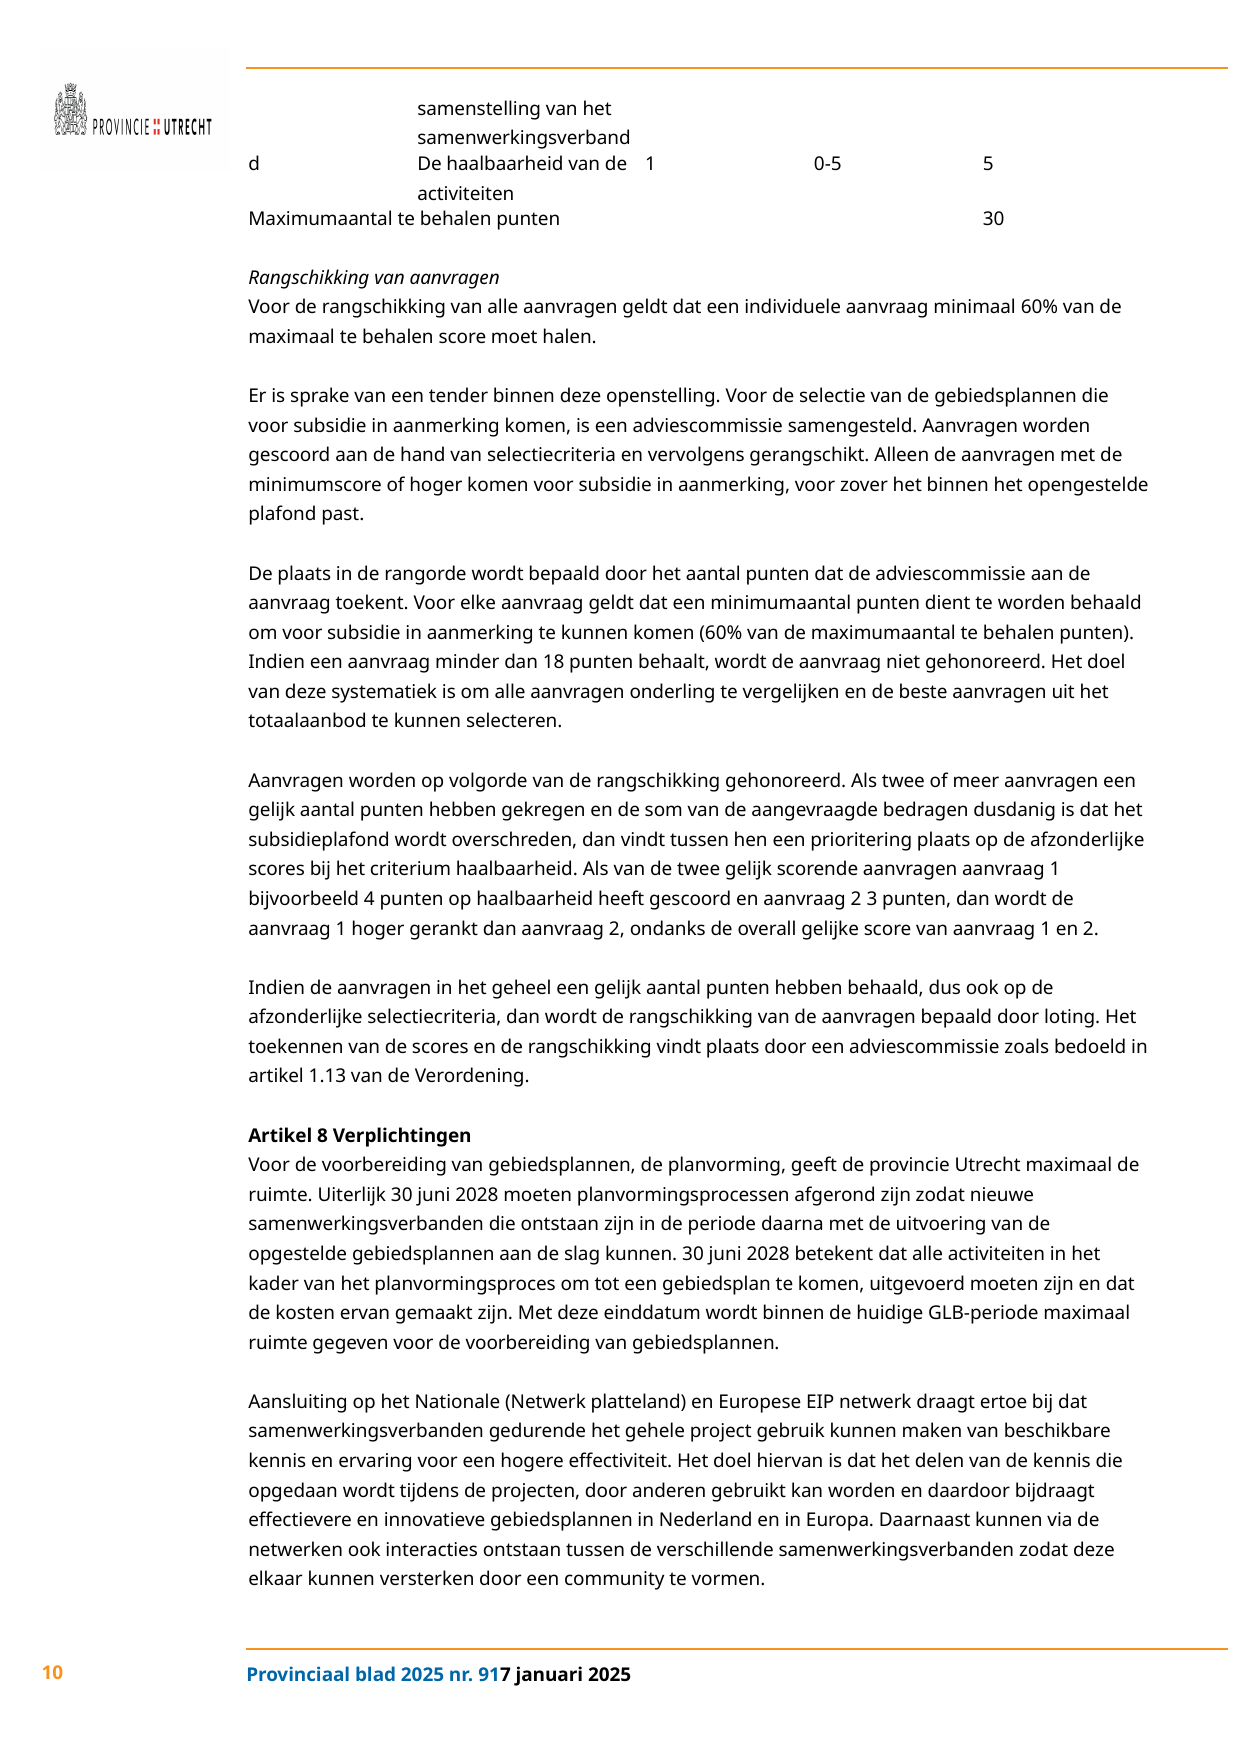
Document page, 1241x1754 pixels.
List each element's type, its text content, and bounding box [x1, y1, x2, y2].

table_cell [645, 95, 814, 150]
table_cell [248, 95, 417, 150]
text Voor de voorbereiding van gebiedsplannen, de planvorming, geeft de provincie Utrecht maximaal de ruimte. Uiterlijk 30 juni 2028 moeten planvormingsprocessen afgerond zijn zodat nieuwe samenwerkingsverbanden die ontstaan zijn in de periode daarna met de uitvoering van de opgestelde gebiedsplannen aan de slag kunnen. 30 juni 2028 betekent dat alle activiteiten in het kader van het planvormingsproces om tot een gebiedsplan te komen, uitgevoerd moeten zijn en dat de kosten ervan gemaakt zijn. Met deze einddatum wordt binnen de huidige GLB-periode maximaal ruimte gegeven voor de voorbereiding van gebiedsplannen. [248, 1151, 1152, 1355]
table_cell 5 [983, 150, 1152, 205]
text De plaats in de rangorde wordt bepaald door het aantal punten dat de adviescommissie aan de aanvraag toekent. Voor elke aanvraag geldt dat een minimumaantal punten dient te worden behaald om voor subsidie in aanmerking te kunnen komen (60% van de maximumaantal te behalen punten). Indien een aanvraag minder dan 18 punten behaalt, wordt de aanvraag niet gehonoreerd. Het doel van deze systematiek is om alle aanvragen onderling te vergelijken en de beste aanvragen uit het totaalaanbod te kunnen selecteren. [248, 560, 1152, 733]
table_cell 0-5 [814, 150, 983, 205]
table_cell [814, 95, 983, 150]
text Artikel 8 Verplichtingen [248, 1122, 1152, 1148]
text Aanvragen worden op volgorde van de rangschikking gehonoreerd. Als twee of meer aanvragen een gelijk aantal punten hebben gekregen en de som van de aangevraagde bedragen dusdanig is dat het subsidieplafond wordt overschreden, dan vindt tussen hen een prioritering plaats op de afzonderlijke scores bij het criterium haalbaarheid. Als van de twee gelijk scorende aanvragen aanvraag 1 bijvoorbeeld 4 punten op haalbaarheid heeft gescoord en aanvraag 2 3 punten, dan wordt de aanvraag 1 hoger gerankt dan aanvraag 2, ondanks de overall gelijke score van aanvraag 1 en 2. [248, 767, 1152, 941]
table_cell samenstelling van het samenwerkingsverband [417, 95, 645, 150]
text Rangschikking van aanvragen [248, 264, 1152, 290]
text Aansluiting op het Nationale (Netwerk platteland) en Europese EIP netwerk draagt ertoe bij dat samenwerkingsverbanden gedurende het gehele project gebruik kunnen maken van beschikbare kennis en ervaring voor een hogere effectiviteit. Het doel hiervan is dat het delen van de kennis die opgedaan wordt tijdens de projecten, door anderen gebruikt kan worden en daardoor bijdraagt effectievere en innovatieve gebiedsplannen in Nederland en in Europa. Daarnaast kunnen via de netwerken ook interacties ontstaan tussen de verschillende samenwerkingsverbanden zodat deze elkaar kunnen versterken door een community te vormen. [248, 1388, 1152, 1591]
table_cell Maximumaantal te behalen punten [248, 205, 983, 231]
text Voor de rangschikking van alle aanvragen geldt dat een individuele aanvraag minimaal 60% van de maximaal te behalen score moet halen. [248, 293, 1152, 349]
table_cell 1 [645, 150, 814, 205]
text Er is sprake van een tender binnen deze openstelling. Voor de selectie van de gebiedsplannen die voor subsidie in aanmerking komen, is een adviescommissie samengesteld. Aanvragen worden gescoord aan de hand van selectiecriteria en vervolgens gerangschikt. Alleen de aanvragen met de minimumscore of hoger komen voor subsidie in aanmerking, voor zover het binnen het opengestelde plafond past. [248, 382, 1152, 526]
picture [41, 47, 231, 172]
text Indien de aanvragen in het geheel een gelijk aantal punten hebben behaald, dus ook op de afzonderlijke selectiecriteria, dan wordt de rangschikking van de aanvragen bepaald door loting. Het toekennen van de scores en de rangschikking vindt plaats door een adviescommissie zoals bedoeld in artikel 1.13 van de Verordening. [248, 974, 1152, 1088]
table_cell 30 [983, 205, 1152, 231]
table_cell d [248, 150, 417, 205]
table_cell [983, 95, 1152, 150]
table_cell De haalbaarheid van de activiteiten [417, 150, 645, 205]
